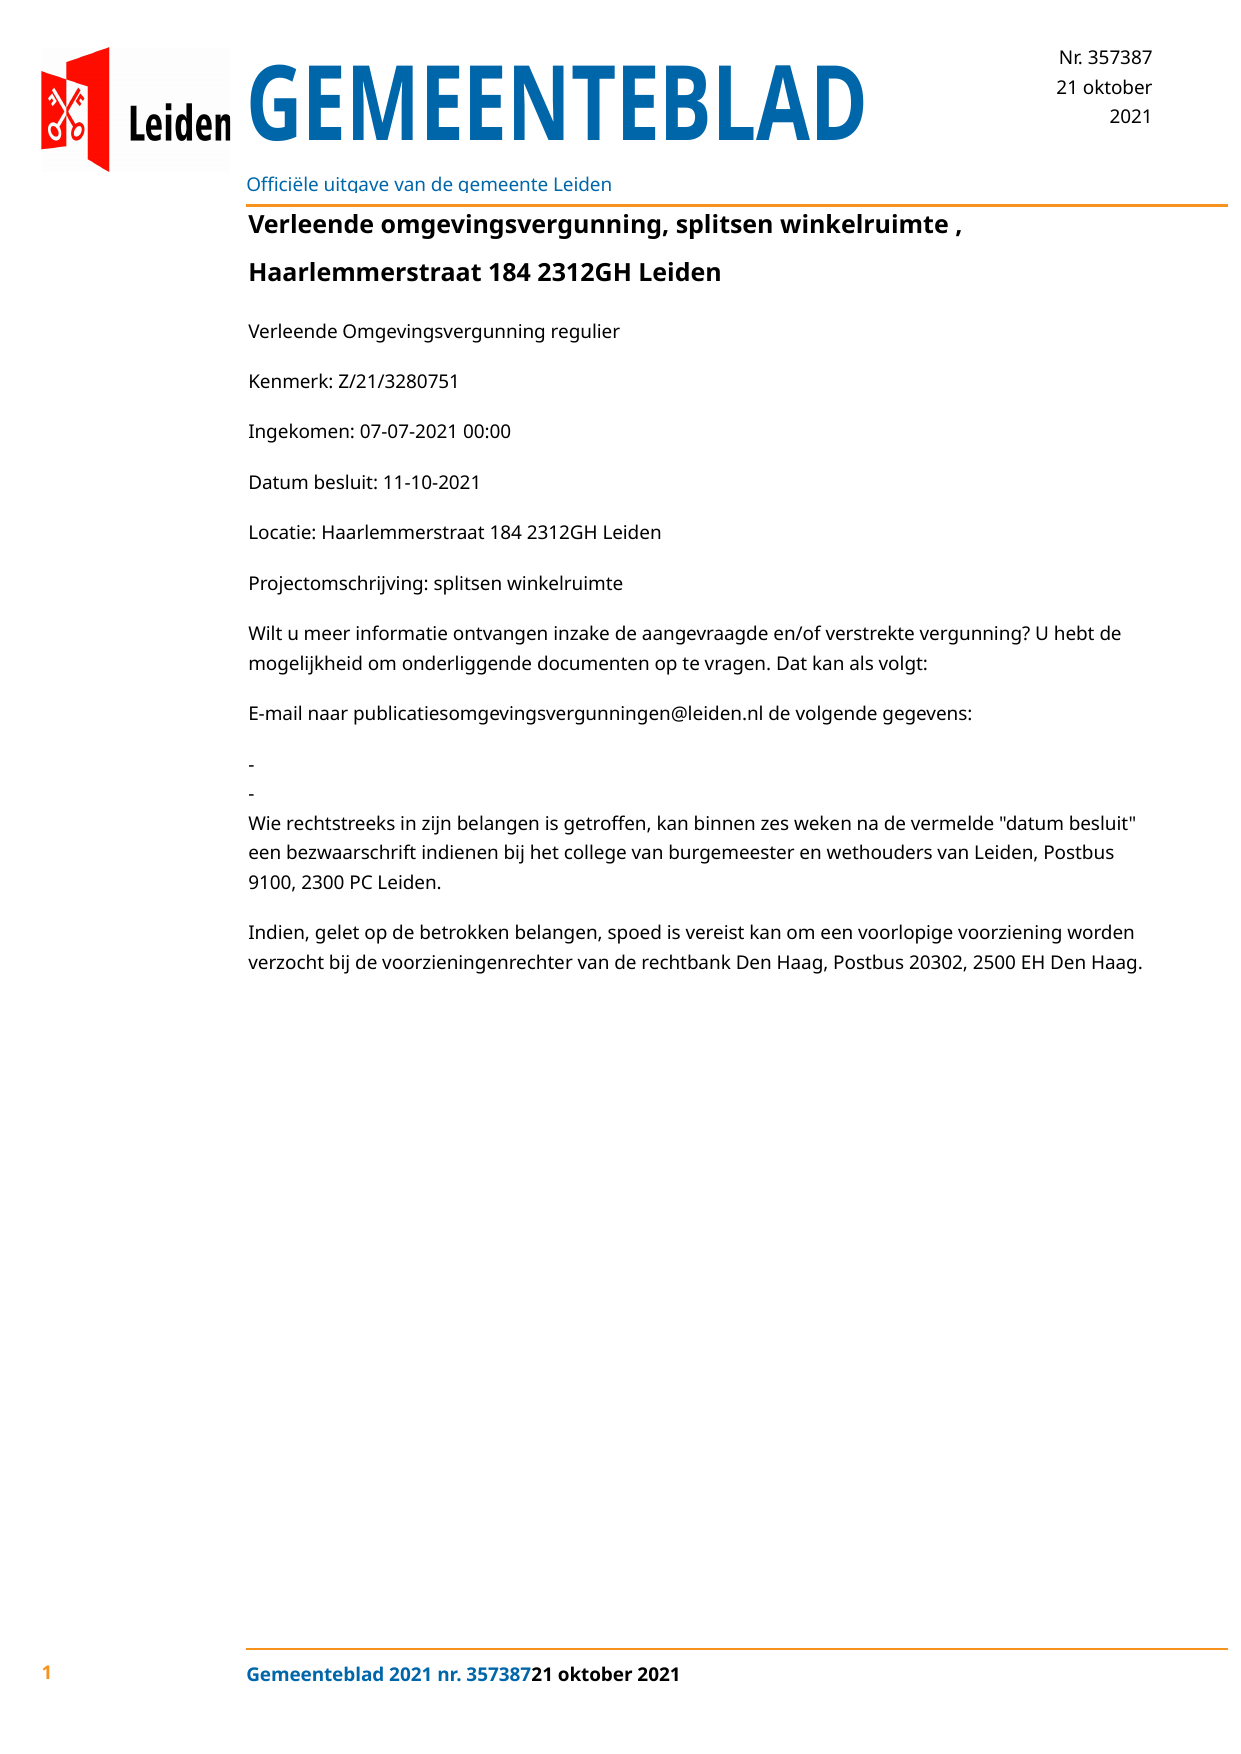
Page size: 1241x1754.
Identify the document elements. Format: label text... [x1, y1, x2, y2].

picture [41, 47, 231, 172]
text Verleende Omgevingsvergunning regulier [248, 318, 1152, 344]
text Verleende omgevingsvergunning, splitsen winkelruimte , Haarlemmerstraat 184 2312GH Leiden [248, 207, 1152, 288]
text Projectomschrijving: splitsen winkelruimte [248, 570, 1152, 596]
text Wilt u meer informatie ontvangen inzake de aangevraagde en/of verstrekte vergunning? U hebt de mogelijkheid om onderliggende documenten op te vragen. Dat kan als volgt: [248, 620, 1152, 676]
text Locatie: Haarlemmerstraat 184 2312GH Leiden [248, 519, 1152, 545]
text Kenmerk: Z/21/3280751 [248, 368, 1152, 394]
text Datum besluit: 11-10-2021 [248, 469, 1152, 495]
text Wie rechtstreeks in zijn belangen is getroffen, kan binnen zes weken na de vermelde "datum besluit" een bezwaarschrift indienen bij het college van burgemeester en wethouders van Leiden, Postbus 9100, 2300 PC Leiden. [248, 810, 1152, 895]
text Ingekomen: 07-07-2021 00:00 [248, 419, 1152, 444]
text E-mail naar publicatiesomgevingsvergunningen@leiden.nl de volgende gegevens: [248, 700, 1152, 726]
text Indien, gelet op de betrokken belangen, spoed is vereist kan om een voorlopige voorziening worden verzocht bij de voorzieningenrechter van de rechtbank Den Haag, Postbus 20302, 2500 EH Den Haag. [248, 919, 1152, 975]
